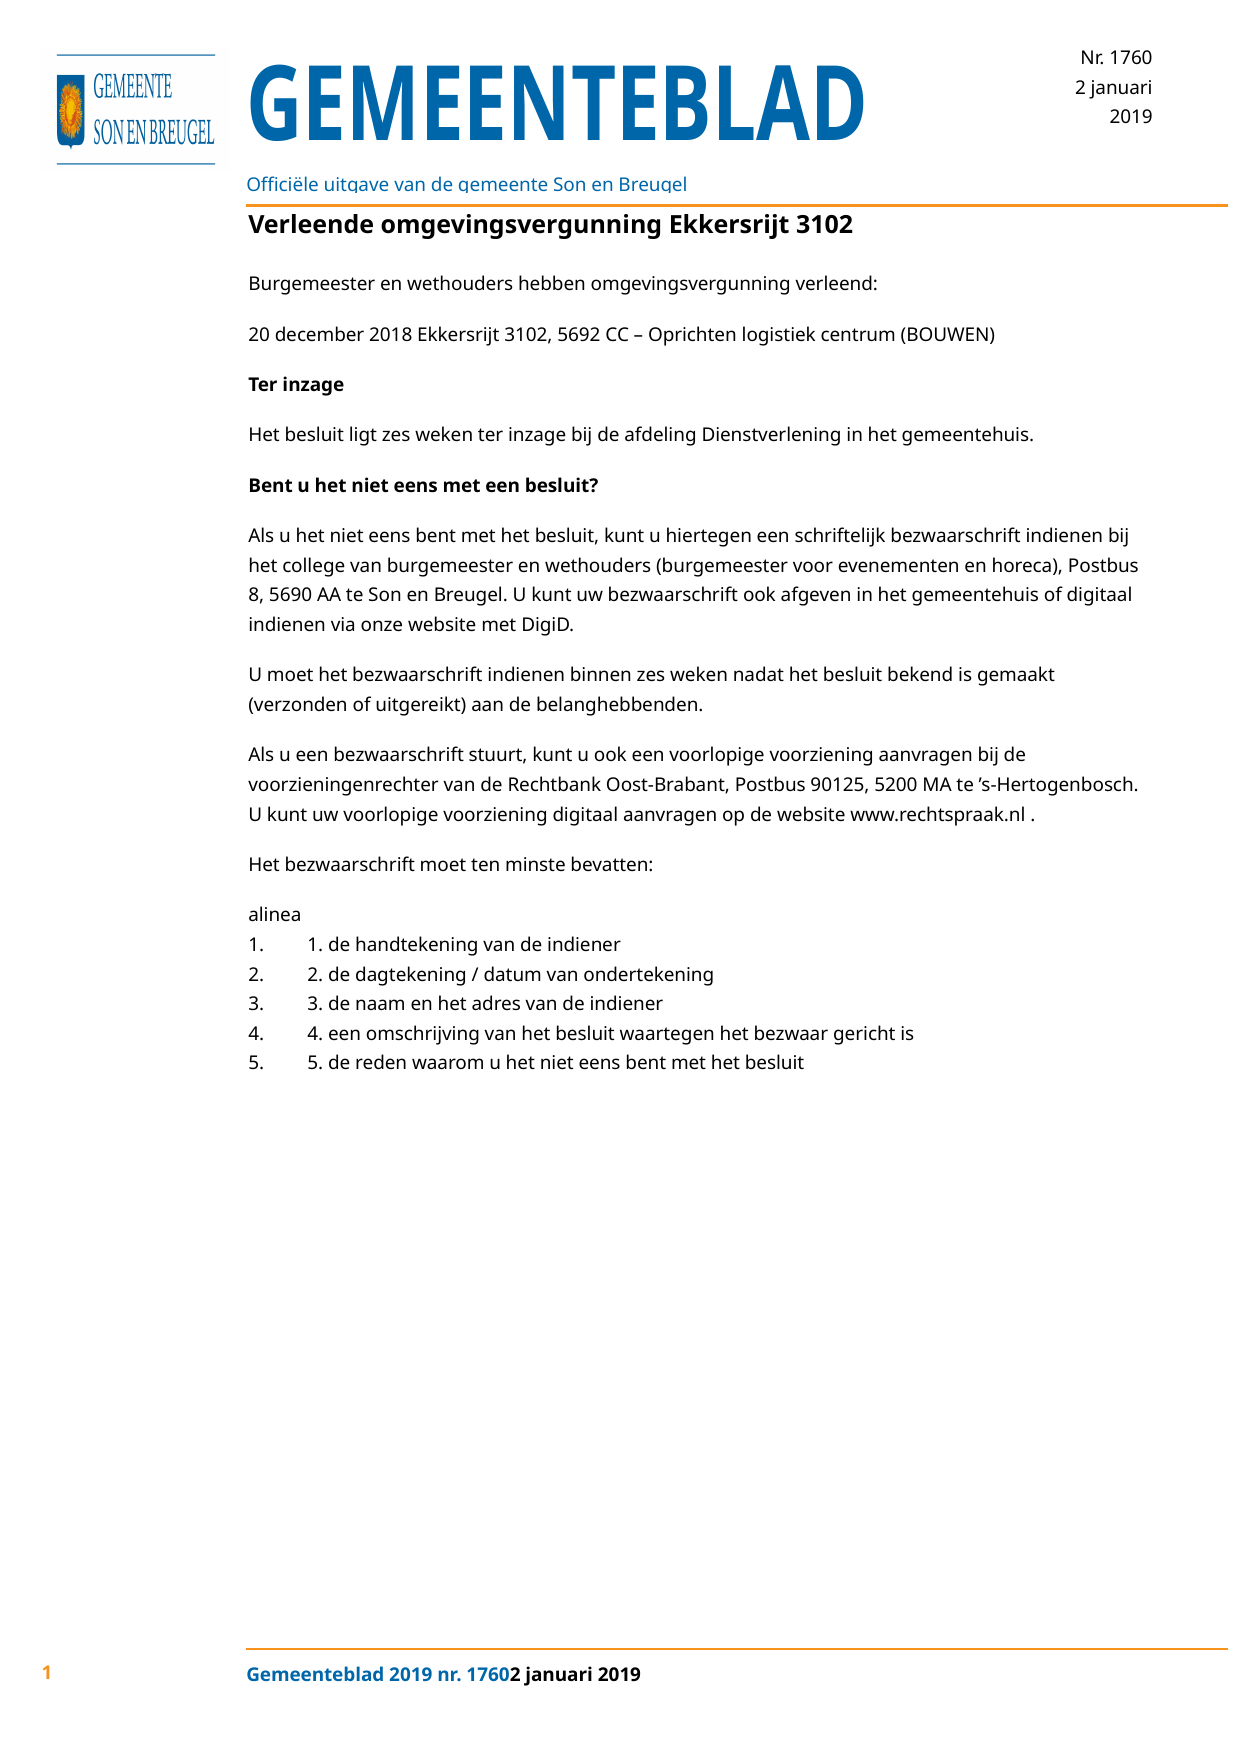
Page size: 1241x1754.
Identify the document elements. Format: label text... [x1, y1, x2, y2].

text Ter inzage [248, 371, 1152, 397]
list 4. een omschrijving van het besluit waartegen het bezwaar gericht is [248, 1020, 1152, 1046]
text Verleende omgevingsvergunning Ekkersrijt 3102 [248, 207, 1152, 241]
list 2. de dagtekening / datum van ondertekening [248, 961, 1152, 986]
picture [41, 47, 231, 172]
text Het besluit ligt zes weken ter inzage bij de afdeling Dienstverlening in het gemeentehuis. [248, 422, 1152, 447]
text Bent u het niet eens met een besluit? [248, 472, 1152, 498]
text Als u een bezwaarschrift stuurt, kunt u ook een voorlopige voorziening aanvragen bij de voorzieningenrechter van de Rechtbank Oost-Brabant, Postbus 90125, 5200 MA te ’s-Hertogenbosch. U kunt uw voorlopige voorziening digitaal aanvragen op de website www.rechtspraak.nl . [248, 742, 1152, 826]
text alinea­ [248, 902, 1152, 927]
text Het bezwaarschrift moet ten minste bevatten: [248, 851, 1152, 877]
text Als u het niet eens bent met het besluit, kunt u hiertegen een schriftelijk bezwaarschrift indienen bij het college van burgemeester en wethouders (burgemeester voor evenementen en horeca), Postbus 8, 5690 AA te Son en Breugel. U kunt uw bezwaarschrift ook afgeven in het gemeentehuis of digitaal indienen via onze website met DigiD. [248, 522, 1152, 637]
text Burgemeester en wethouders hebben omgevingsvergunning verleend: [248, 270, 1152, 296]
list 1. de handtekening van de indiener [248, 931, 1152, 957]
text 20 december 2018 Ekkersrijt 3102, 5692 CC – Oprichten logistiek centrum (BOUWEN) [248, 321, 1152, 346]
list 3. de naam en het adres van de indiener [248, 990, 1152, 1016]
list 5. de reden waarom u het niet eens bent met het besluit [248, 1049, 1152, 1075]
text U moet het bezwaarschrift indienen binnen zes weken nadat het besluit bekend is gemaakt (verzonden of uitgereikt) aan de belanghebbenden. [248, 662, 1152, 717]
